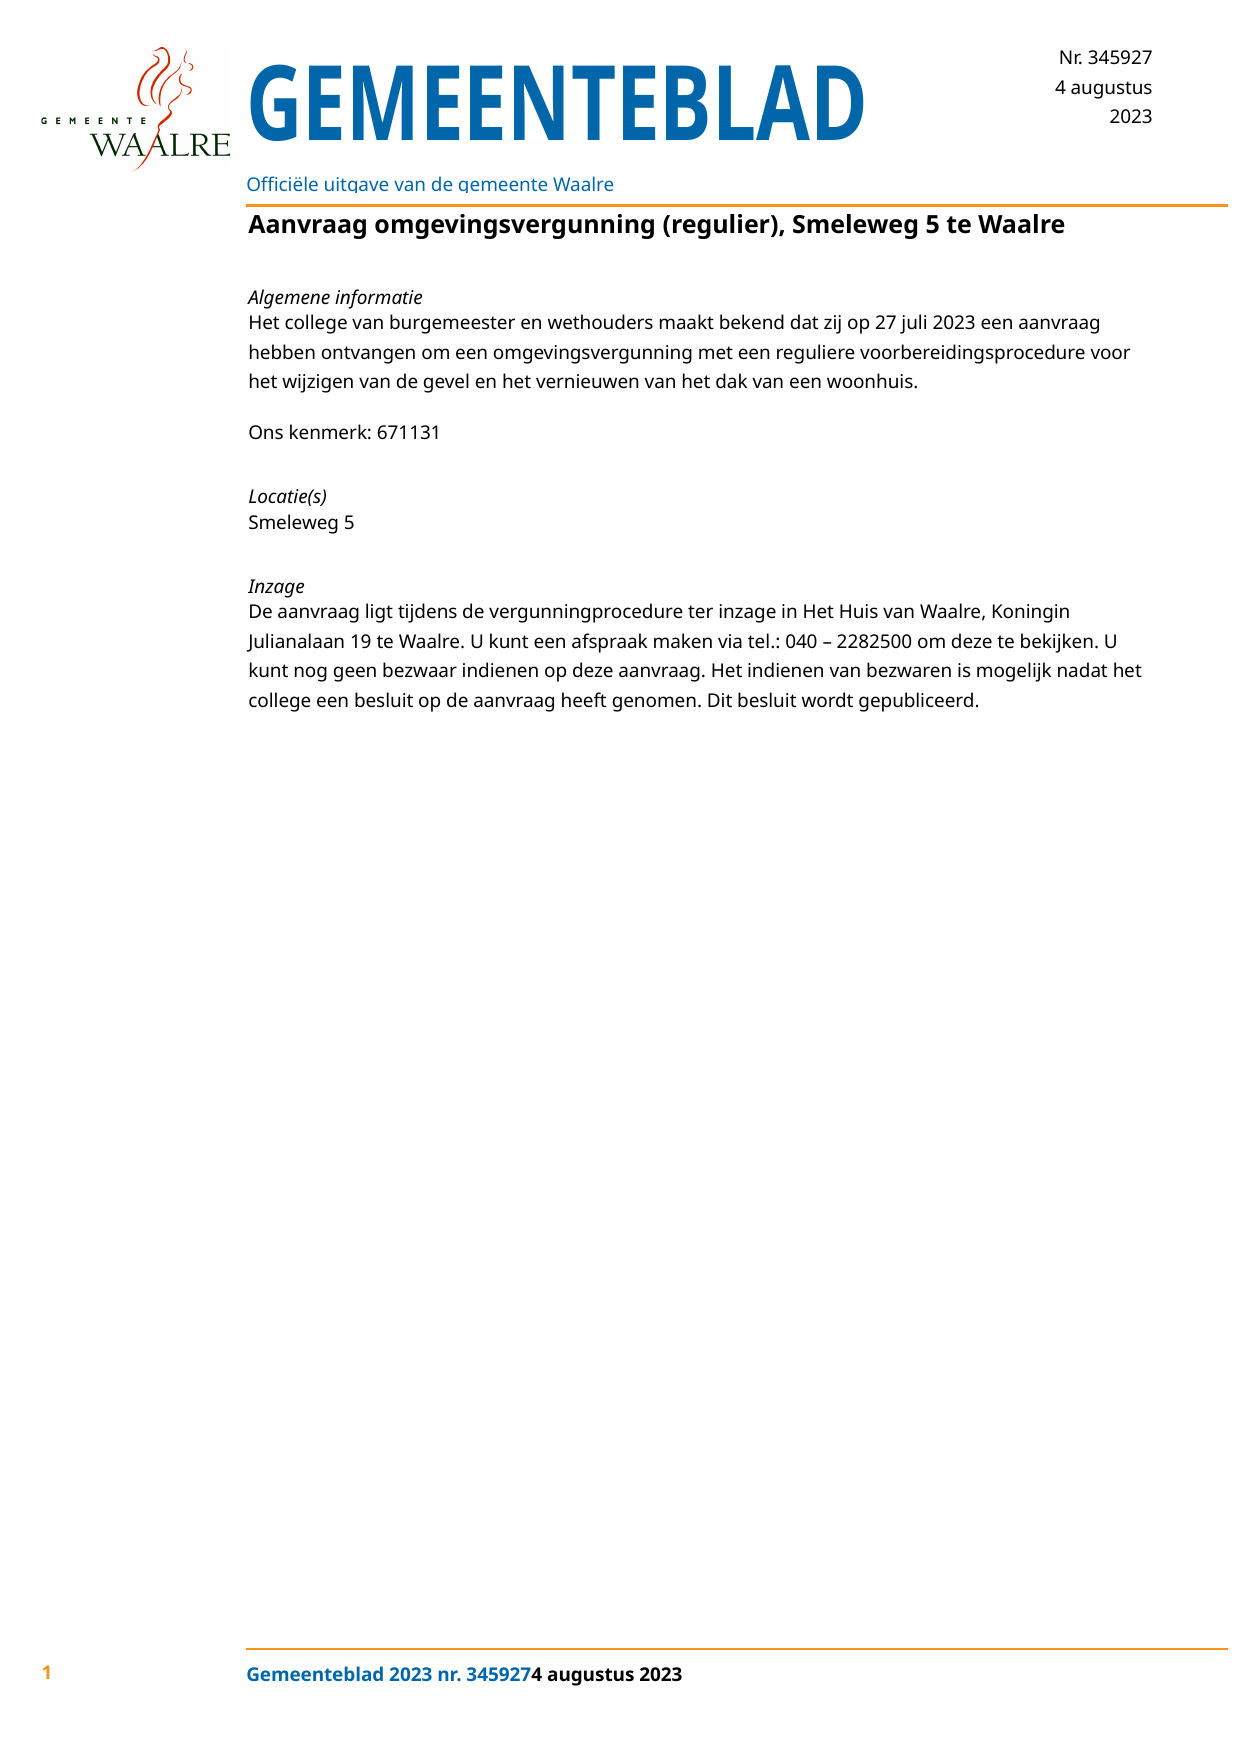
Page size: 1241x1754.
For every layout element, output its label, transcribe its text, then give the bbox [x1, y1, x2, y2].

text Ons kenmerk: 671131 [248, 419, 1152, 445]
text Locatie(s) [248, 483, 1152, 509]
text Aanvraag omgevingsvergunning (regulier), Smeleweg 5 te Waalre [248, 207, 1152, 241]
picture [41, 47, 231, 172]
text Het college van burgemeester en wethouders maakt bekend dat zij op 27 juli 2023 een aanvraag hebben ontvangen om een omgevingsvergunning met een reguliere voorbereidingsprocedure voor het wijzigen van de gevel en het vernieuwen van het dak van een woonhuis. [248, 309, 1152, 394]
text Inzage [248, 573, 1152, 598]
text Smeleweg 5 [248, 509, 1152, 534]
text De aanvraag ligt tijdens de vergunningprocedure ter inzage in Het Huis van Waalre, Koningin Julianalaan 19 te Waalre. U kunt een afspraak maken via tel.: 040 – 2282500 om deze te bekijken. U kunt nog geen bezwaar indienen op deze aanvraag. Het indienen van bezwaren is mogelijk nadat het college een besluit op de aanvraag heeft genomen. Dit besluit wordt gepubliceerd. [248, 598, 1152, 713]
text Algemene informatie [248, 284, 1152, 309]
